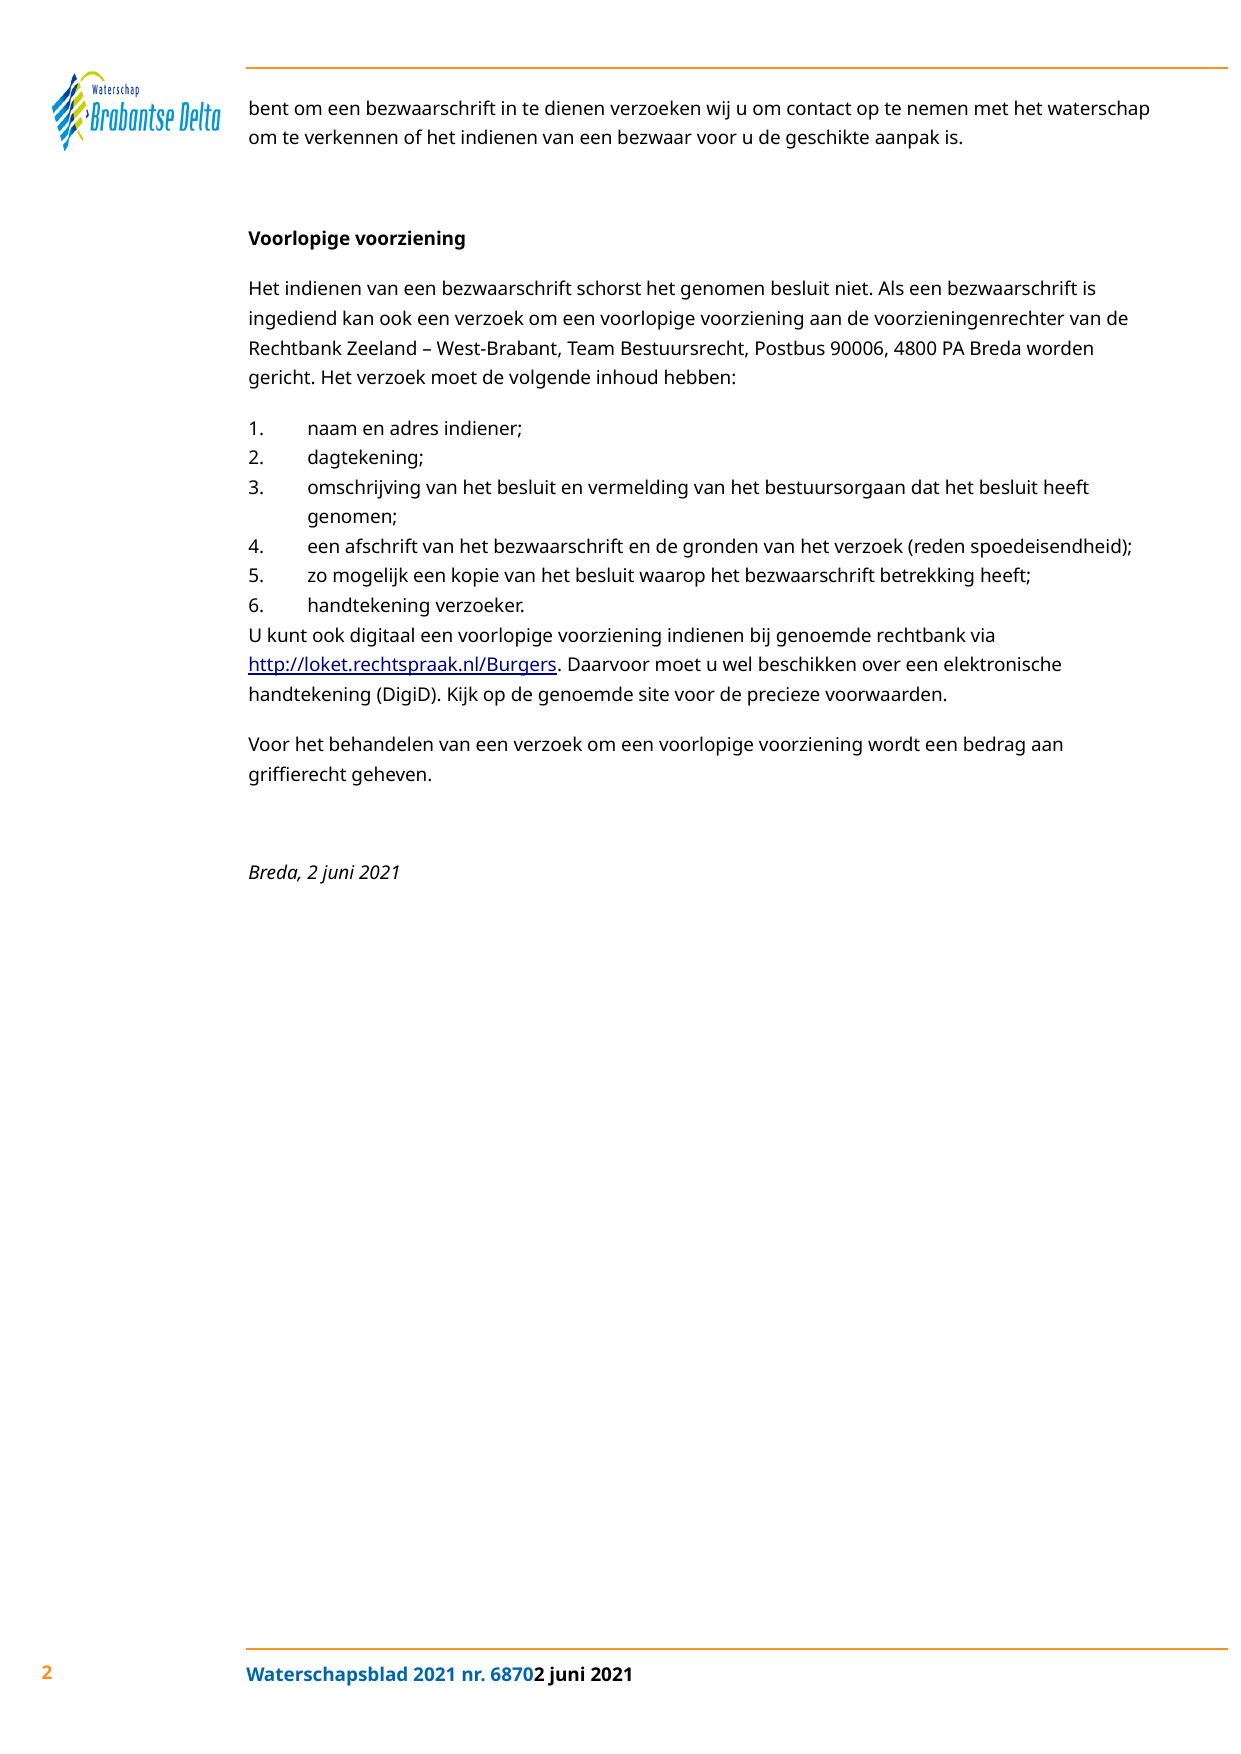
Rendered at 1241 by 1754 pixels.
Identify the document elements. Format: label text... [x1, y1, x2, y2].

text Het indienen van een bezwaarschrift schorst het genomen besluit niet. Als een bezwaarschrift is ingediend kan ook een verzoek om een voorlopige voorziening aan de voorzieningenrechter van de Rechtbank Zeeland – West-Brabant, Team Bestuursrecht, Postbus 90006, 4800 PA Breda worden gericht. Het verzoek moet de volgende inhoud hebben: [248, 276, 1152, 390]
text U kunt ook digitaal een voorlopige voorziening indienen bij genoemde rechtbank via http://loket.rechtspraak.nl/Burgers. Daarvoor moet u wel beschikken over een elektronische handtekening (DigiD). Kijk op de genoemde site voor de precieze voorwaarden. [248, 622, 1152, 707]
text bent om een bezwaarschrift in te dienen verzoeken wij u om contact op te nemen met het waterschap om te verkennen of het indienen van een bezwaar voor u de geschikte aanpak is. [248, 95, 1152, 150]
picture [41, 47, 231, 172]
list zo mogelijk een kopie van het besluit waarop het bezwaarschrift betrekking heeft; [248, 563, 1152, 588]
list een afschrift van het bezwaarschrift en de gronden van het verzoek (reden spoedeisendheid); [248, 533, 1152, 559]
list omschrijving van het besluit en vermelding van het bestuursorgaan dat het besluit heeft genomen; [248, 474, 1152, 529]
text Breda, 2 juni 2021 [248, 859, 1152, 885]
list dagtekening; [248, 444, 1152, 470]
list handtekening verzoeker. [248, 592, 1152, 618]
list naam en adres indiener; [248, 415, 1152, 441]
text Voor het behandelen van een verzoek om een voorlopige voorziening wordt een bedrag aan griffierecht geheven. [248, 731, 1152, 787]
text Voorlopige voorziening [248, 225, 1152, 251]
